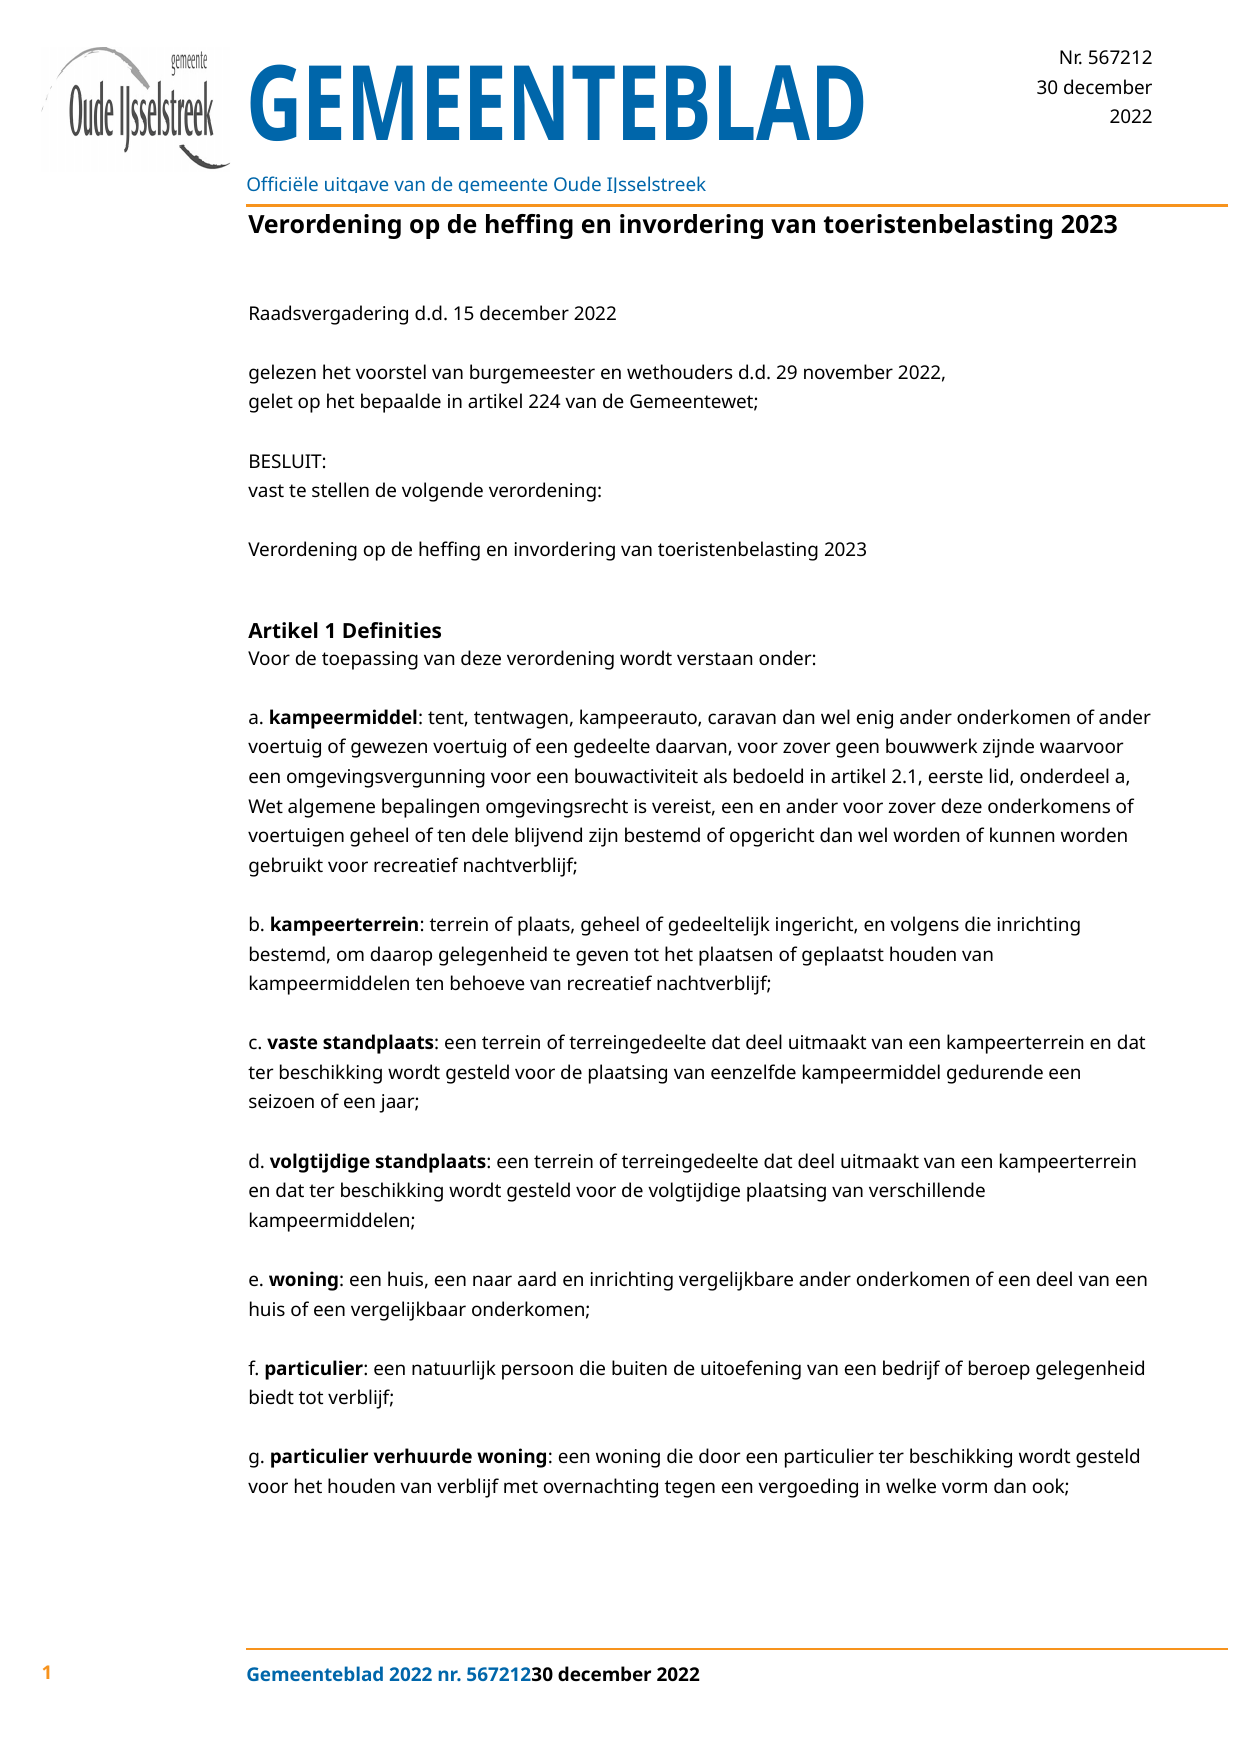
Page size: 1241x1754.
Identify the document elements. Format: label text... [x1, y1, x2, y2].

text c. vaste standplaats: een terrein of terreingedeelte dat deel uitmaakt van een kampeerterrein en dat ter beschikking wordt gesteld voor de plaatsing van eenzelfde kampeermiddel gedurende een seizoen of een jaar; [248, 1029, 1152, 1114]
text b. kampeerterrein: terrein of plaats, geheel of gedeeltelijk ingericht, en volgens die inrichting bestemd, om daarop gelegenheid te geven tot het plaatsen of geplaatst houden van kampeermiddelen ten behoeve van recreatief nachtverblijf; [248, 911, 1152, 996]
text Verordening op de heffing en invordering van toeristenbelasting 2023 [248, 537, 1152, 562]
text Artikel 1 Definities [248, 617, 1152, 645]
text BESLUIT: [248, 448, 1152, 473]
picture [41, 47, 231, 172]
text f. particulier: een natuurlijk persoon die buiten de uitoefening van een bedrijf of beroep gelegenheid biedt tot verblijf; [248, 1355, 1152, 1410]
text e. woning: een huis, een naar aard en inrichting vergelijkbare ander onderkomen of een deel van een huis of een vergelijkbaar onderkomen; [248, 1266, 1152, 1322]
text gelet op het bepaalde in artikel 224 van de Gemeentewet; [248, 389, 1152, 414]
text d. volgtijdige standplaats: een terrein of terreingedeelte dat deel uitmaakt van een kampeerterrein en dat ter beschikking wordt gesteld voor de volgtijdige plaatsing van verschillende kampeermiddelen; [248, 1148, 1152, 1233]
text Voor de toepassing van deze verordening wordt verstaan onder: [248, 645, 1152, 671]
text Raadsvergadering d.d. 15 december 2022 [248, 300, 1152, 326]
text a. kampeermiddel: tent, tentwagen, kampeerauto, caravan dan wel enig ander onderkomen of ander voertuig of gewezen voertuig of een gedeelte daarvan, voor zover geen bouwwerk zijnde waarvoor een omgevingsvergunning voor een bouwactiviteit als bedoeld in artikel 2.1, eerste lid, onderdeel a, Wet algemene bepalingen omgevingsrecht is vereist, een en ander voor zover deze onderkomens of voertuigen geheel of ten dele blijvend zijn bestemd of opgericht dan wel worden of kunnen worden gebruikt voor recreatief nachtverblijf; [248, 704, 1152, 878]
text Verordening op de heffing en invordering van toeristenbelasting 2023 [248, 207, 1152, 241]
text g. particulier verhuurde woning: een woning die door een particulier ter beschikking wordt gesteld voor het houden van verblijf met overnachting tegen een vergoeding in welke vorm dan ook; [248, 1444, 1152, 1499]
text gelezen het voorstel van burgemeester en wethouders d.d. 29 november 2022, [248, 359, 1152, 385]
text vast te stellen de volgende verordening: [248, 477, 1152, 503]
